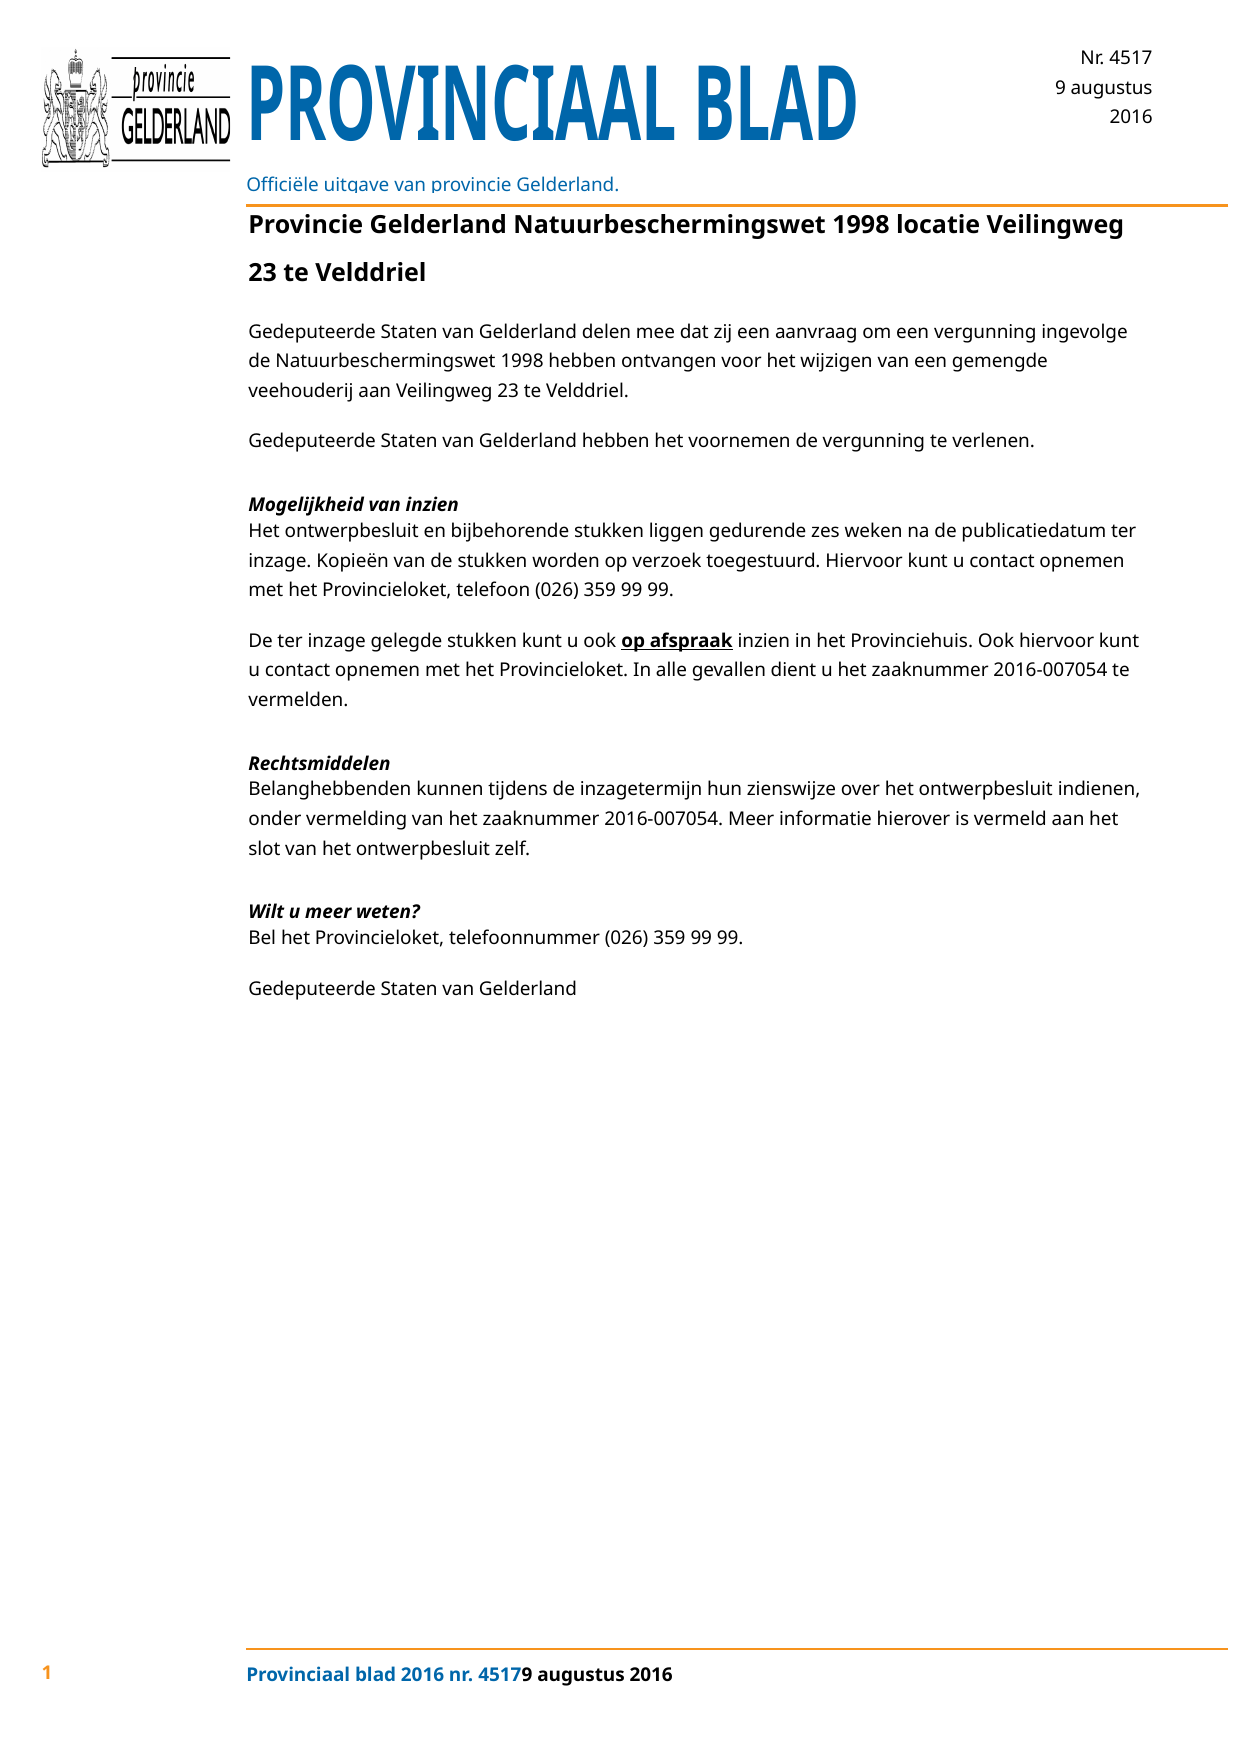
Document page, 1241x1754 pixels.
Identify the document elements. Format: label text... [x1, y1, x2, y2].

text Wilt u meer weten? [248, 899, 1152, 924]
text Provincie Gelderland Natuurbeschermingswet 1998 locatie Veilingweg 23 te Velddriel [248, 207, 1152, 288]
picture [41, 47, 231, 172]
text De ter inzage gelegde stukken kunt u ook op afspraak inzien in het Provinciehuis. Ook hiervoor kunt u contact opnemen met het Provincieloket. In alle gevallen dient u het zaaknummer 2016-007054 te vermelden. [248, 627, 1152, 712]
text Rechtsmiddelen [248, 750, 1152, 776]
text Gedeputeerde Staten van Gelderland [248, 975, 1152, 1001]
text Gedeputeerde Staten van Gelderland hebben het voornemen de vergunning te verlenen. [248, 427, 1152, 453]
text Bel het Provincieloket, telefoonnummer (026) 359 99 99. [248, 924, 1152, 950]
text Belanghebbenden kunnen tijdens de inzagetermijn hun zienswijze over het ontwerpbesluit indienen, onder vermelding van het zaaknummer 2016-007054. Meer informatie hierover is vermeld aan het slot van het ontwerpbesluit zelf. [248, 776, 1152, 861]
text Mogelijkheid van inzien [248, 491, 1152, 517]
text Het ontwerpbesluit en bijbehorende stukken liggen gedurende zes weken na de publicatiedatum ter inzage. Kopieën van de stukken worden op verzoek toegestuurd. Hiervoor kunt u contact opnemen met het Provincieloket, telefoon (026) 359 99 99. [248, 517, 1152, 602]
text Gedeputeerde Staten van Gelderland delen mee dat zij een aanvraag om een vergunning ingevolge de Natuurbeschermingswet 1998 hebben ontvangen voor het wijzigen van een gemengde veehouderij aan Veilingweg 23 te Velddriel. [248, 318, 1152, 403]
